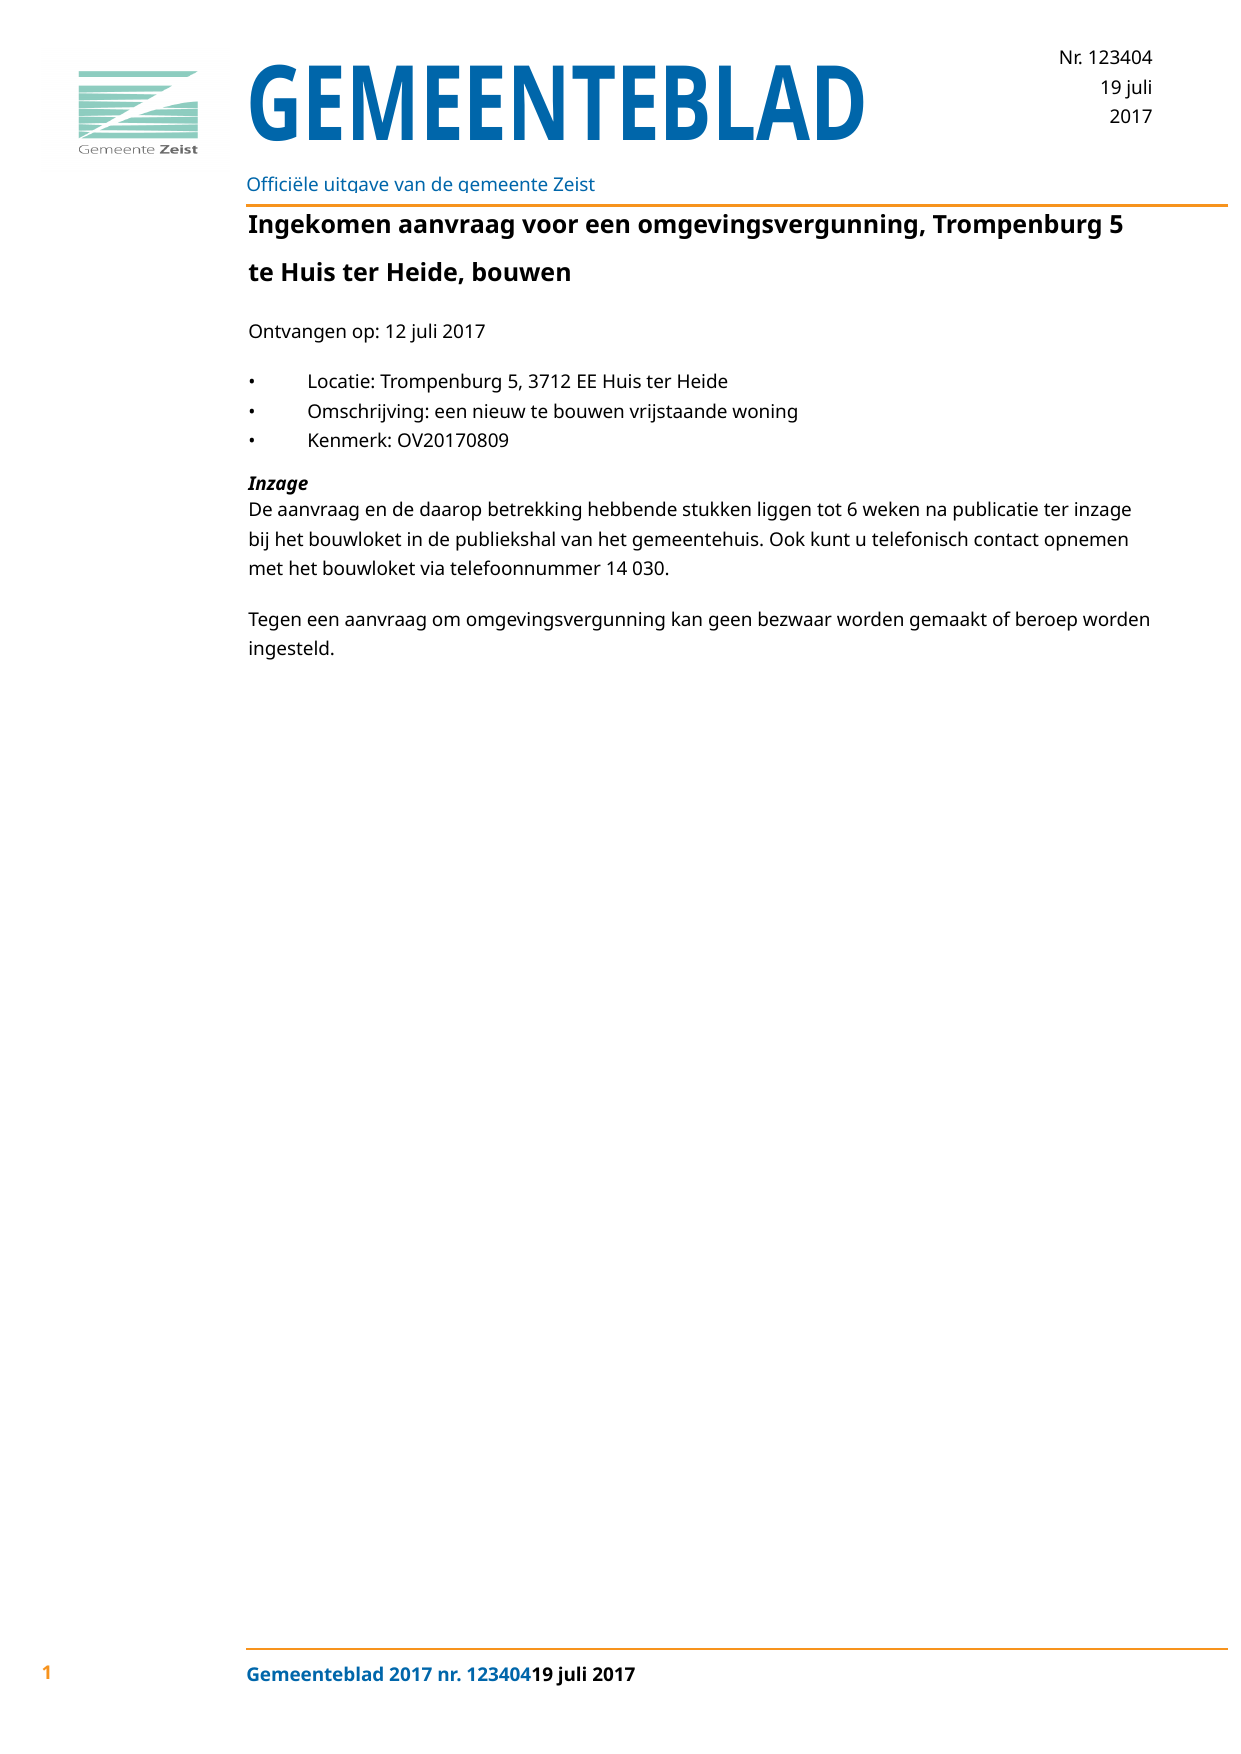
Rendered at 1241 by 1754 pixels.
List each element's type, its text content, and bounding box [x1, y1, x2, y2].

picture [41, 47, 231, 172]
text De aanvraag en de daarop betrekking hebbende stukken liggen tot 6 weken na publicatie ter inzage bij het bouwloket in de publiekshal van het gemeentehuis. Ook kunt u telefonisch contact opnemen met het bouwloket via telefoonnummer 14 030. [248, 496, 1152, 581]
text Tegen een aanvraag om omgevingsvergunning kan geen bezwaar worden gemaakt of beroep worden ingesteld. [248, 606, 1152, 661]
text Ingekomen aanvraag voor een omgevingsvergunning, Trompenburg 5 te Huis ter Heide, bouwen [248, 207, 1152, 288]
list Omschrijving: een nieuw te bouwen vrijstaande woning [248, 398, 1152, 424]
text Ontvangen op: 12 juli 2017 [248, 318, 1152, 344]
text Inzage [248, 471, 1152, 496]
list Locatie: Trompenburg 5, 3712 EE Huis ter Heide [248, 368, 1152, 394]
list Kenmerk: OV20170809 [248, 427, 1152, 453]
